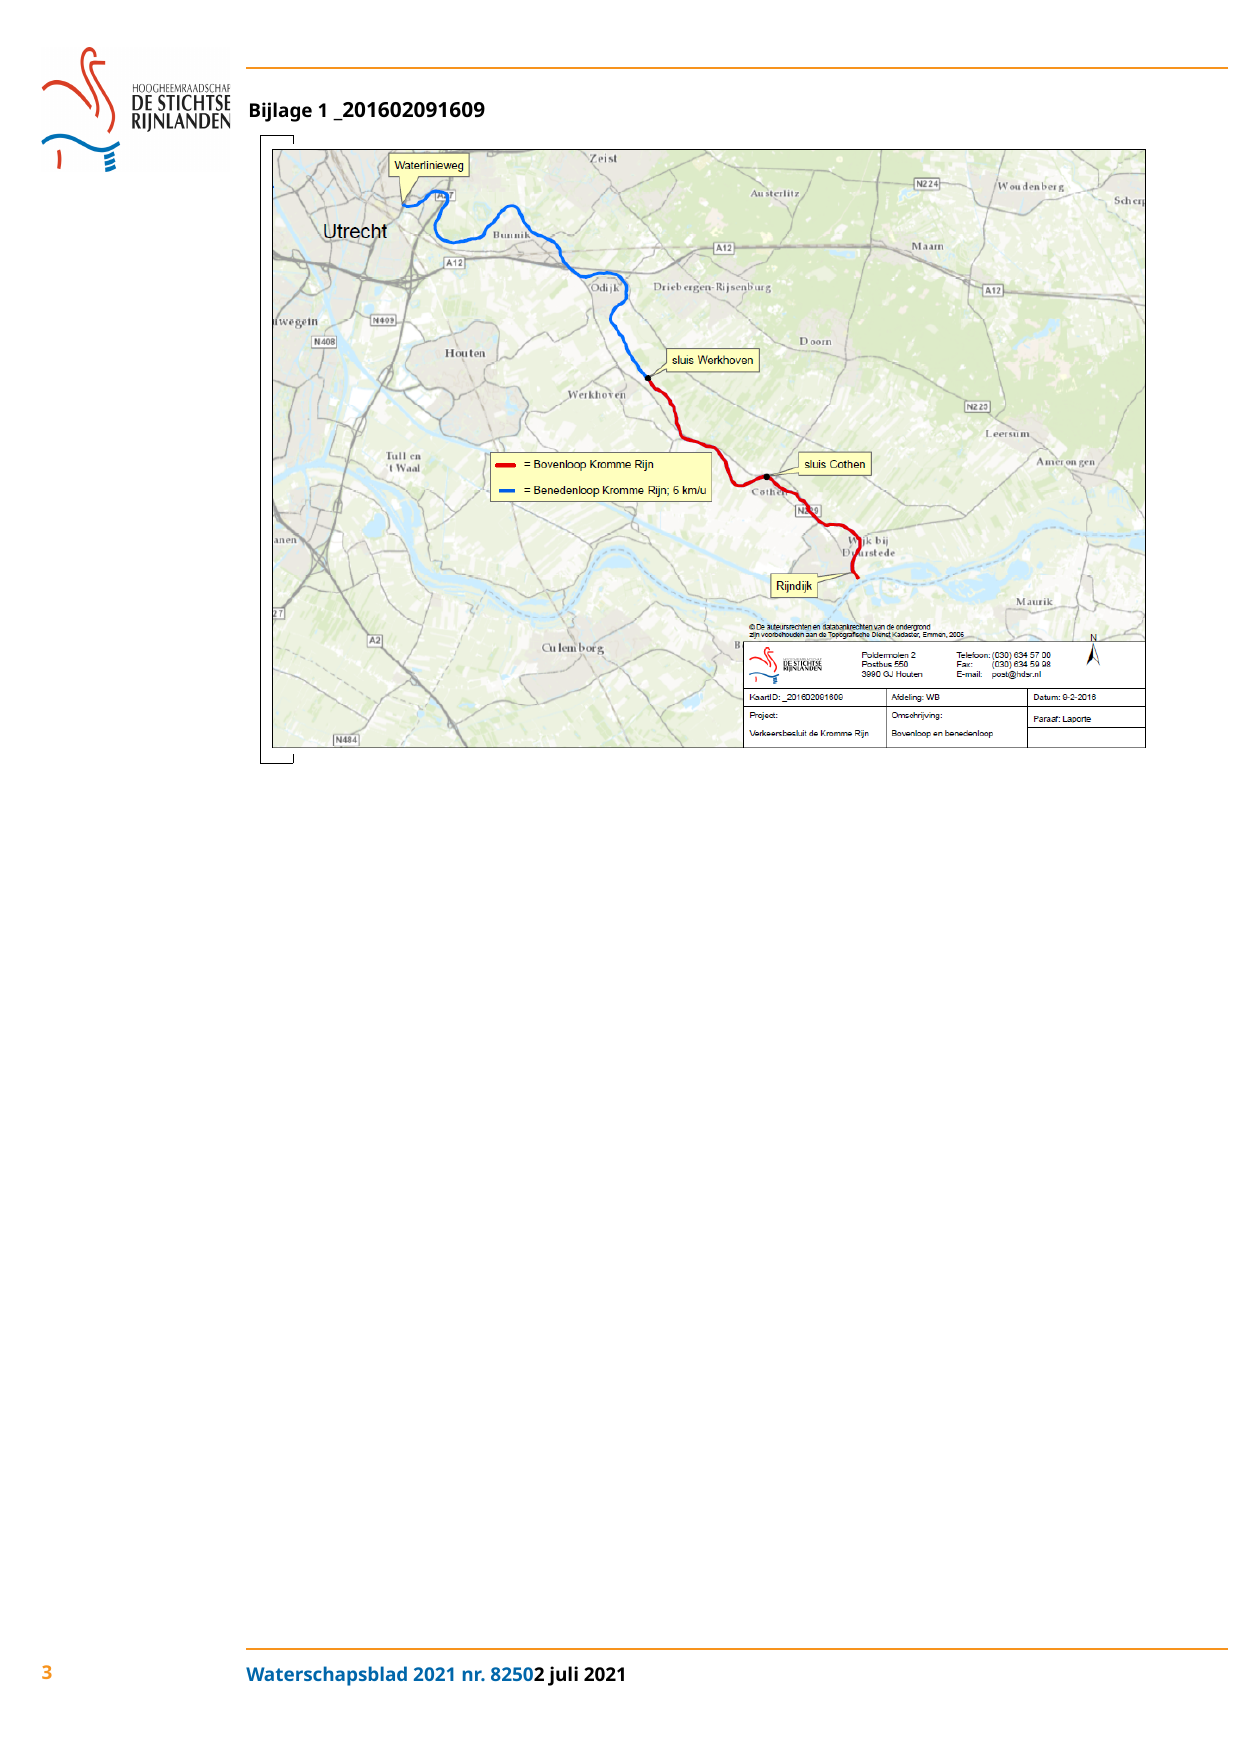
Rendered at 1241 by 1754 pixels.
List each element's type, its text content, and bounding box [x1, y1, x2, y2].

picture [268, 144, 1155, 754]
text Bijlage 1 _201602091609 [248, 95, 1152, 123]
picture [41, 47, 231, 172]
